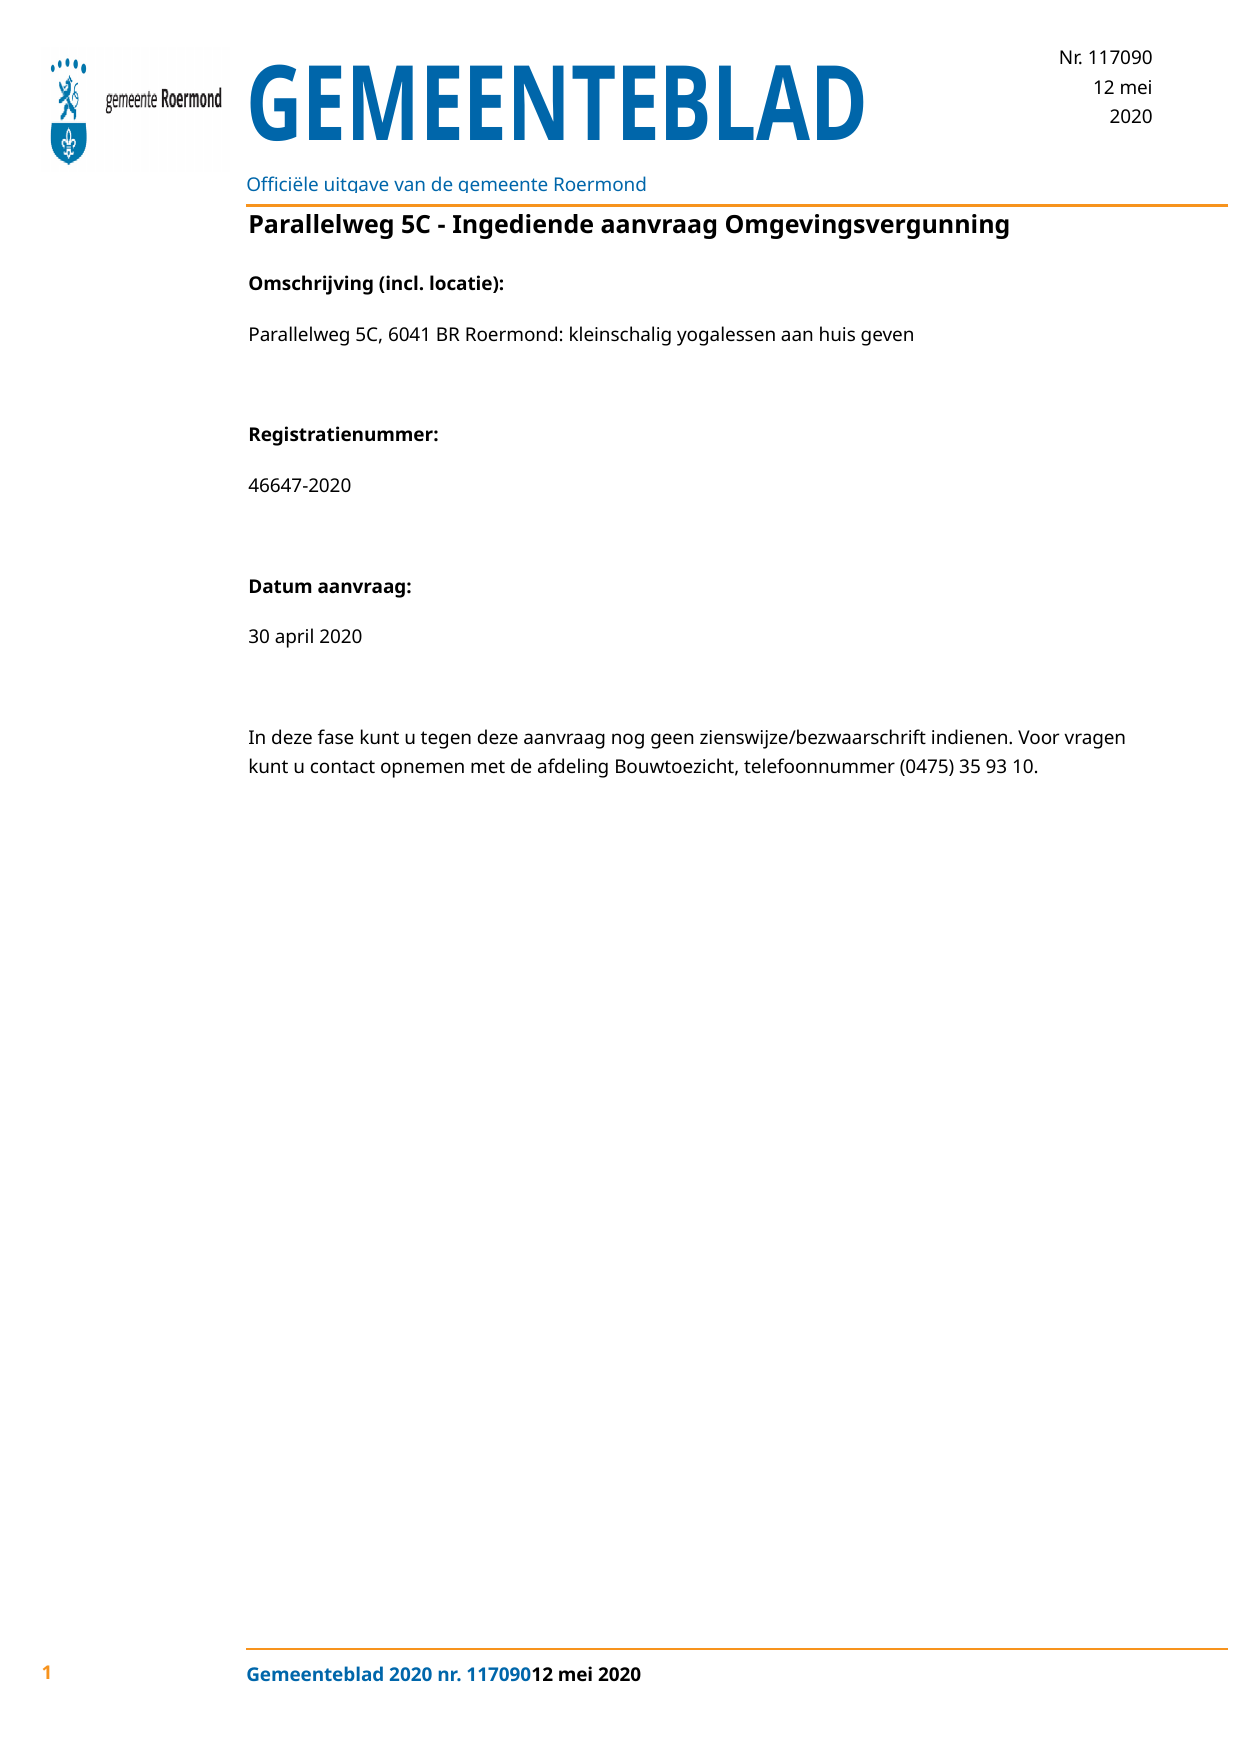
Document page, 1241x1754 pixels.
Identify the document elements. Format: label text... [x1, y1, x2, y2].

text In deze fase kunt u tegen deze aanvraag nog geen zienswijze/bezwaarschrift indienen. Voor vragen kunt u contact opnemen met de afdeling Bouwtoezicht, telefoonnummer (0475) 35 93 10. [248, 724, 1152, 779]
text Datum aanvraag: [248, 573, 1152, 598]
picture [41, 47, 231, 172]
text Parallelweg 5C, 6041 BR Roermond: kleinschalig yogalessen aan huis geven [248, 321, 1152, 346]
text 30 april 2020 [248, 623, 1152, 649]
text 46647-2020 [248, 472, 1152, 498]
text Omschrijving (incl. locatie): [248, 270, 1152, 296]
text Parallelweg 5C - Ingediende aanvraag Omgevingsvergunning [248, 207, 1152, 241]
text Registratienummer: [248, 422, 1152, 447]
